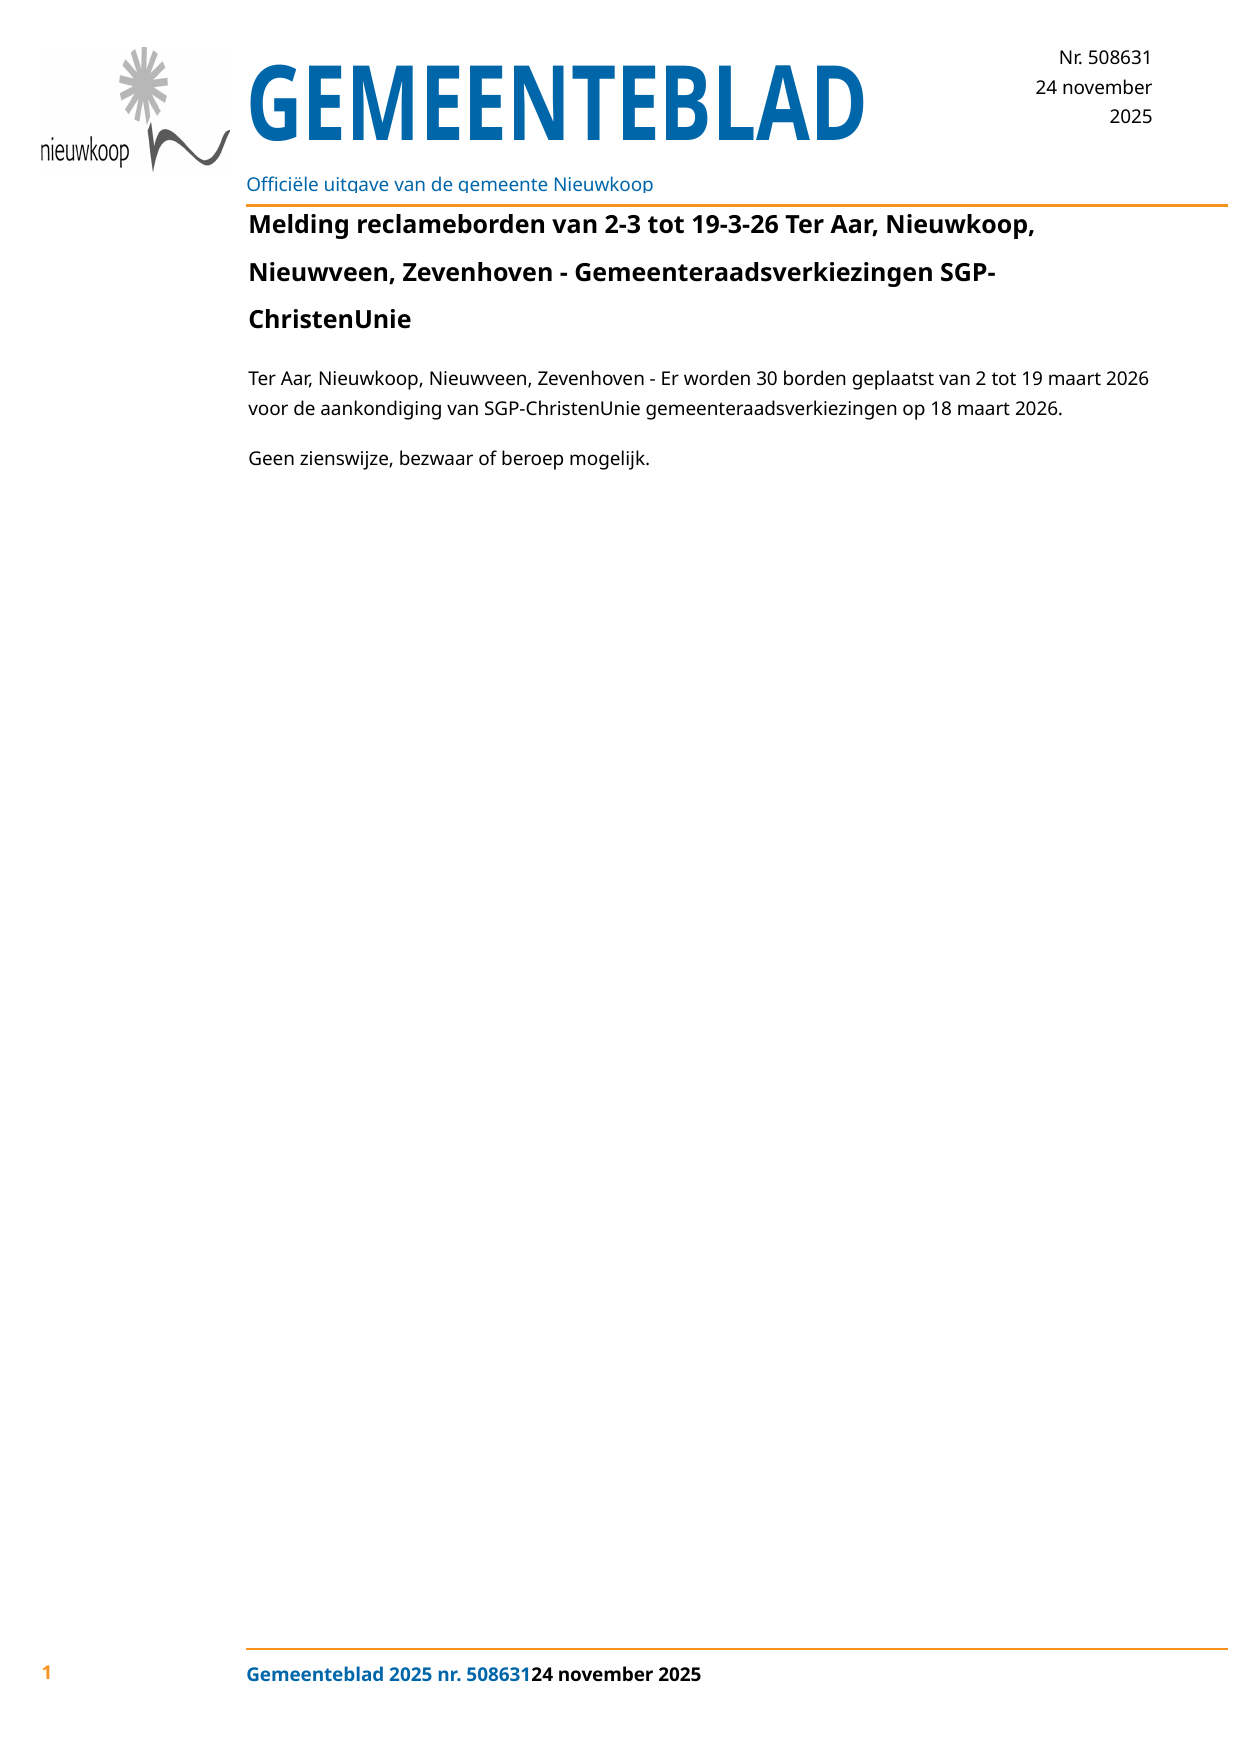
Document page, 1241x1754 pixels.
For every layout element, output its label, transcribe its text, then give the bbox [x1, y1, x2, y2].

text Ter Aar, Nieuwkoop, Nieuwveen, Zevenhoven - Er worden 30 borden geplaatst van 2 tot 19 maart 2026 voor de aankondiging van SGP-ChristenUnie gemeenteraadsverkiezingen op 18 maart 2026. [248, 366, 1152, 421]
text Melding reclameborden van 2-3 tot 19-3-26 Ter Aar, Nieuwkoop, Nieuwveen, Zevenhoven - Gemeenteraadsverkiezingen SGP-ChristenUnie [248, 207, 1152, 336]
picture [41, 47, 231, 172]
text Geen zienswijze, bezwaar of beroep mogelijk. [248, 446, 1152, 471]
